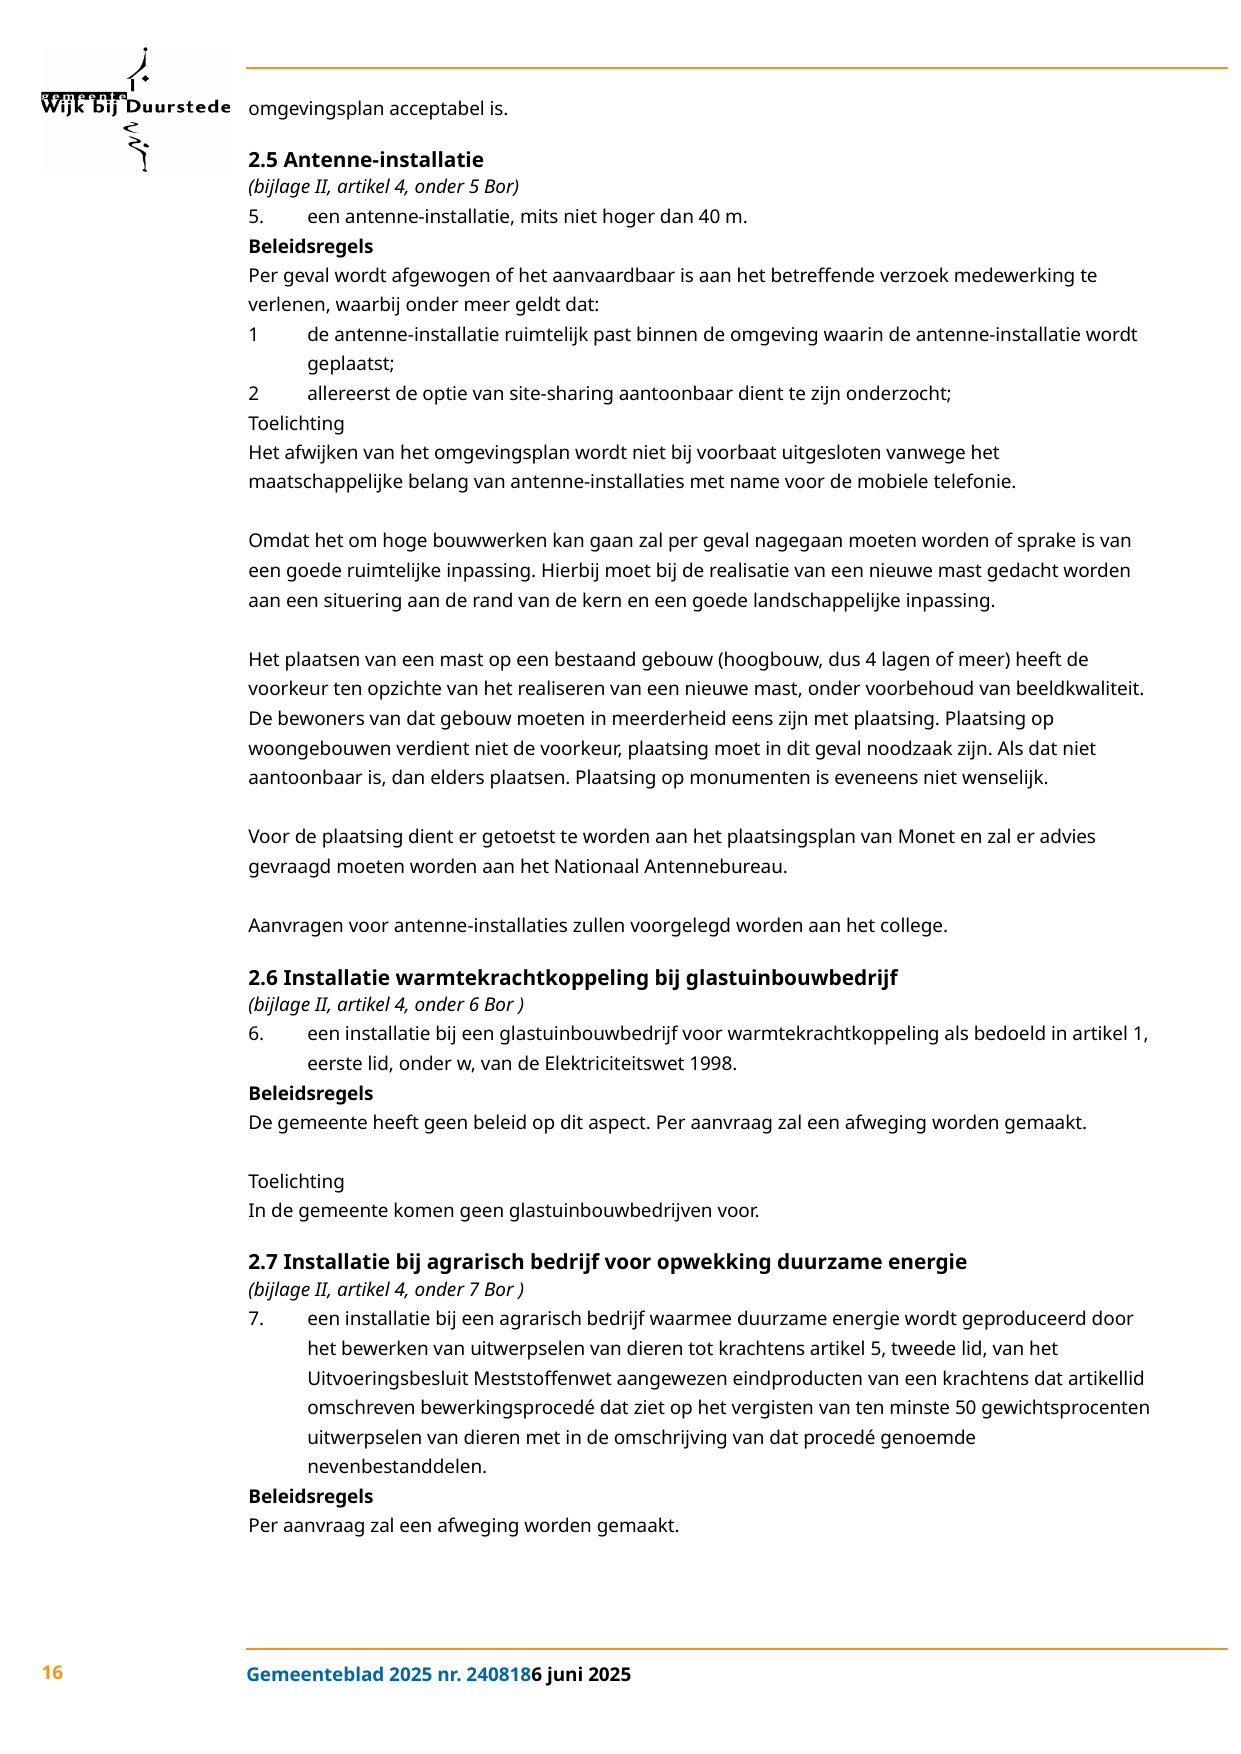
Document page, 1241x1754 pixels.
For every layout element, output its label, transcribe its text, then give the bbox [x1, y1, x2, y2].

text In de gemeente komen geen glastuinbouwbedrijven voor. [248, 1197, 1152, 1223]
text Het plaatsen van een mast op een bestaand gebouw (hoogbouw, dus 4 lagen of meer) heeft de voorkeur ten opzichte van het realiseren van een nieuwe mast, onder voorbehoud van beeldkwaliteit. De bewoners van dat gebouw moeten in meerderheid eens zijn met plaatsing. Plaatsing op woongebouwen verdient niet de voorkeur, plaatsing moet in dit geval noodzaak zijn. Als dat niet aantoonbaar is, dan elders plaatsen. Plaatsing op monumenten is eveneens niet wenselijk. [248, 646, 1152, 790]
text Aanvragen voor antenne-installaties zullen voorgelegd worden aan het college. [248, 912, 1152, 938]
text (bijlage II, artikel 4, onder 5 Bor) [248, 174, 1152, 199]
text De gemeente heeft geen beleid op dit aspect. Per aanvraag zal een afweging worden gemaakt. [248, 1109, 1152, 1134]
text Het afwijken van het omgevingsplan wordt niet bij voorbaat uitgesloten vanwege het maatschappelijke belang van antenne-installaties met name voor de mobiele telefonie. [248, 439, 1152, 494]
picture [41, 47, 231, 172]
text 2.7 Installatie bij agrarisch bedrijf voor opwekking duurzame energie [248, 1247, 1152, 1276]
text Per aanvraag zal een afweging worden gemaakt. [248, 1512, 1152, 1538]
table_header Beleidsregels [248, 233, 1152, 259]
list allereerst de optie van site-sharing aantoonbaar dient te zijn onderzocht; [248, 380, 1152, 406]
text omgevingsplan acceptabel is. [248, 95, 1152, 121]
text 2.6 Installatie warmtekrachtkoppeling bij glastuinbouwbedrijf [248, 963, 1152, 991]
text Voor de plaatsing dient er getoetst te worden aan het plaatsingsplan van Monet en zal er advies gevraagd moeten worden aan het Nationaal Antennebureau. [248, 823, 1152, 879]
text Per geval wordt afgewogen of het aanvaardbaar is aan het betreffende verzoek medewerking te verlenen, waarbij onder meer geldt dat: [248, 262, 1152, 317]
table_header Toelichting [248, 410, 1152, 436]
text (bijlage II, artikel 4, onder 7 Bor ) [248, 1276, 1152, 1302]
table_header Beleidsregels [248, 1483, 1152, 1509]
text 2.5 Antenne-installatie [248, 145, 1152, 174]
list de antenne-installatie ruimtelijk past binnen de omgeving waarin de antenne-installatie wordt geplaatst; [248, 321, 1152, 376]
text (bijlage II, artikel 4, onder 6 Bor ) [248, 991, 1152, 1017]
list een antenne-installatie, mits niet hoger dan 40 m. [248, 203, 1152, 229]
table_header Beleidsregels [248, 1080, 1152, 1106]
list een installatie bij een glastuinbouwbedrijf voor warmtekrachtkoppeling als bedoeld in artikel 1, eerste lid, onder w, van de Elektriciteitswet 1998. [248, 1021, 1152, 1076]
table_header Toelichting [248, 1168, 1152, 1194]
text Omdat het om hoge bouwwerken kan gaan zal per geval nagegaan moeten worden of sprake is van een goede ruimtelijke inpassing. Hierbij moet bij de realisatie van een nieuwe mast gedacht worden aan een situering aan de rand van de kern en een goede landschappelijke inpassing. [248, 528, 1152, 612]
list een installatie bij een agrarisch bedrijf waarmee duurzame energie wordt geproduceerd door het bewerken van uitwerpselen van dieren tot krachtens artikel 5, tweede lid, van het Uitvoeringsbesluit Meststoffenwet aangewezen eindproducten van een krachtens dat artikellid omschreven bewerkingsprocedé dat ziet op het vergisten van ten minste 50 gewichtsprocenten uitwerpselen van dieren met in de omschrijving van dat procedé genoemde nevenbestanddelen. [248, 1306, 1152, 1479]
